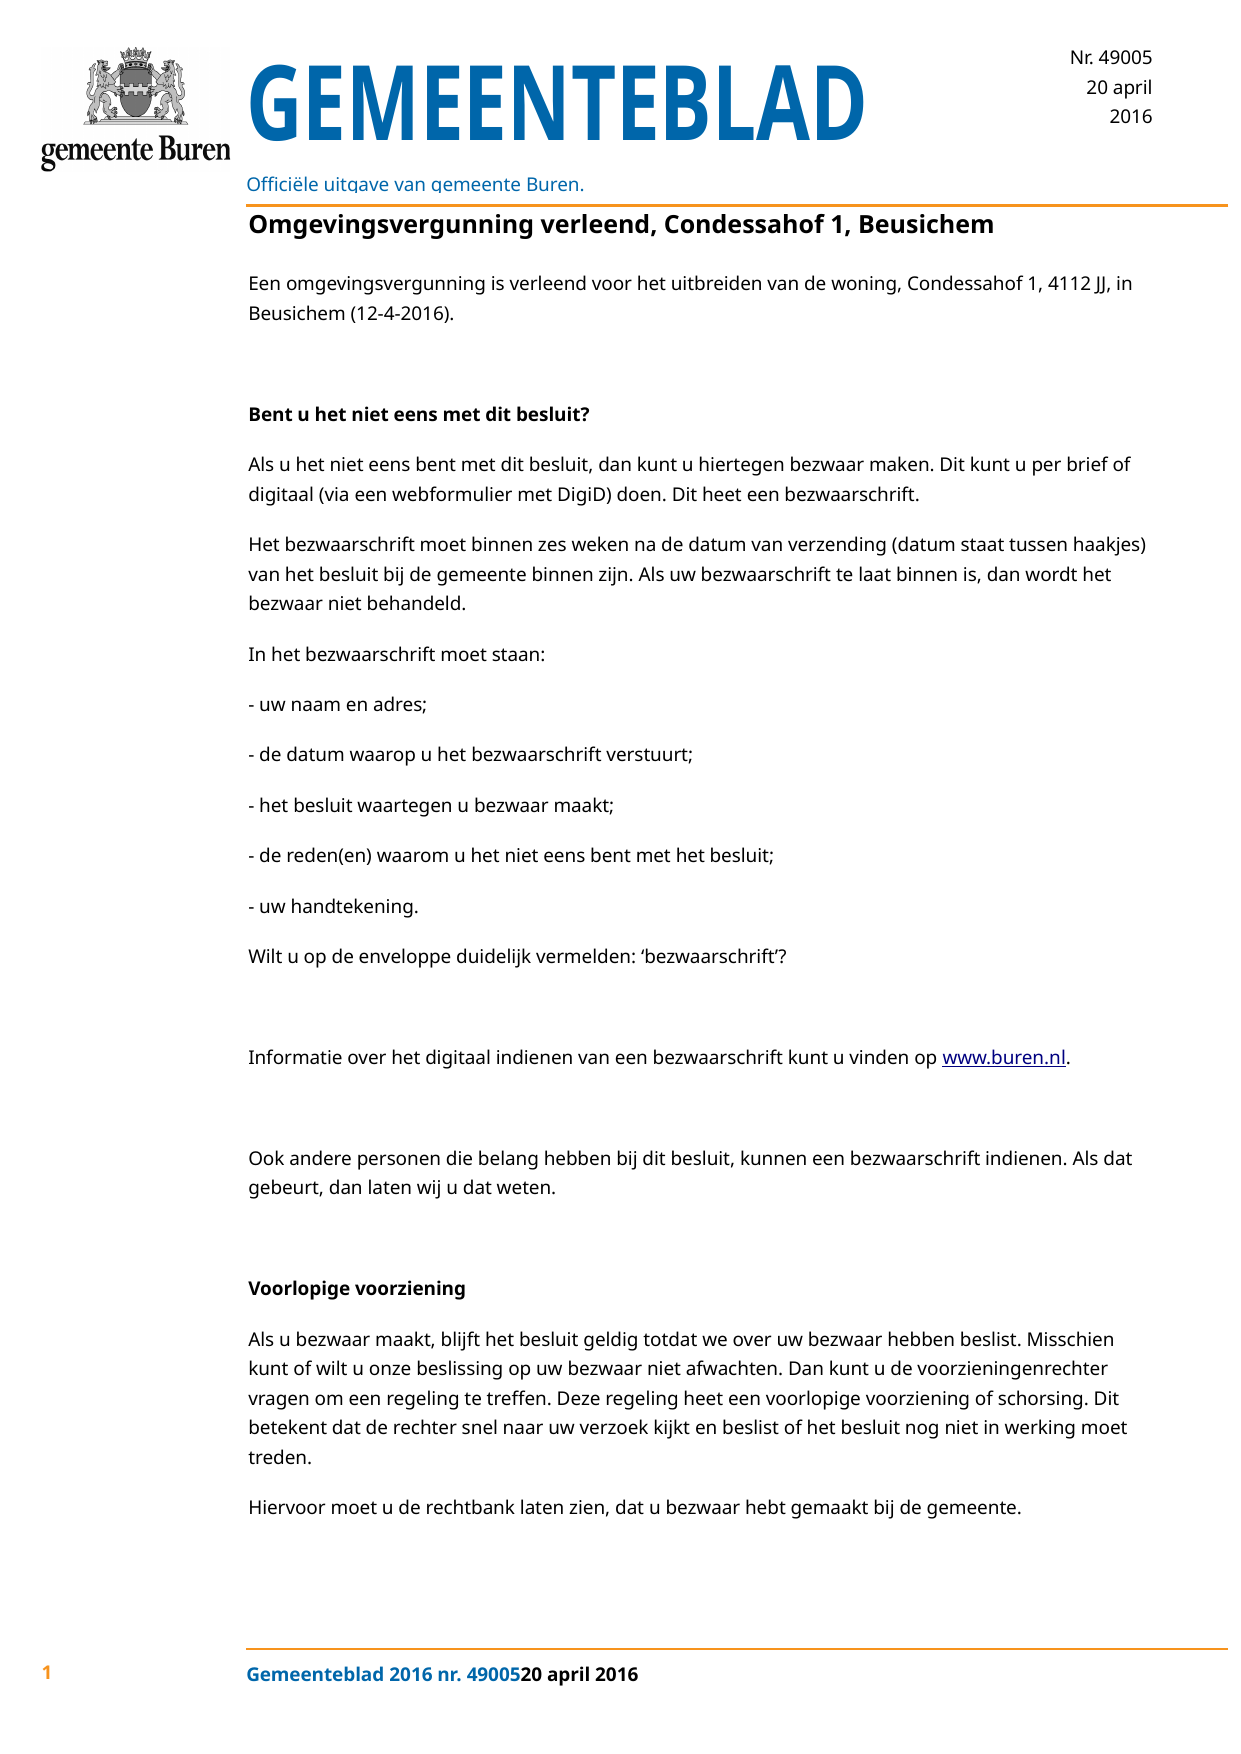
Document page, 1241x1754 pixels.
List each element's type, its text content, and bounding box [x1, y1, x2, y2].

text Omgevingsvergunning verleend, Condessahof 1, Beusichem [248, 207, 1152, 241]
text - de datum waarop u het bezwaarschrift verstuurt; [248, 742, 1152, 767]
text Het bezwaarschrift moet binnen zes weken na de datum van verzending (datum staat tussen haakjes) van het besluit bij de gemeente binnen zijn. Als uw bezwaarschrift te laat binnen is, dan wordt het bezwaar niet behandeld. [248, 531, 1152, 616]
text Als u bezwaar maakt, blijft het besluit geldig totdat we over uw bezwaar hebben beslist. Misschien kunt of wilt u onze beslissing op uw bezwaar niet afwachten. Dan kunt u de voorzieningenrechter vragen om een regeling te treffen. Deze regeling heet een voorlopige voorziening of schorsing. Dit betekent dat de rechter snel naar uw verzoek kijkt en beslist of het besluit nog niet in werking moet treden. [248, 1326, 1152, 1470]
text - uw naam en adres; [248, 691, 1152, 717]
text Informatie over het digitaal indienen van een bezwaarschrift kunt u vinden op www.buren.nl. [248, 1044, 1152, 1070]
text In het bezwaarschrift moet staan: [248, 641, 1152, 666]
text Voorlopige voorziening [248, 1275, 1152, 1301]
text Ook andere personen die belang hebben bij dit besluit, kunnen een bezwaarschrift indienen. Als dat gebeurt, dan laten wij u dat weten. [248, 1145, 1152, 1200]
text - de reden(en) waarom u het niet eens bent met het besluit; [248, 842, 1152, 868]
text Wilt u op de enveloppe duidelijk vermelden: ‘bezwaarschrift’? [248, 943, 1152, 969]
text - uw handtekening. [248, 893, 1152, 918]
text Als u het niet eens bent met dit besluit, dan kunt u hiertegen bezwaar maken. Dit kunt u per brief of digitaal (via een webformulier met DigiD) doen. Dit heet een bezwaarschrift. [248, 451, 1152, 506]
text Bent u het niet eens met dit besluit? [248, 401, 1152, 426]
text - het besluit waartegen u bezwaar maakt; [248, 792, 1152, 818]
picture [41, 47, 231, 172]
text Hiervoor moet u de rechtbank laten zien, dat u bezwaar hebt gemaakt bij de gemeente. [248, 1494, 1152, 1520]
text Een omgevingsvergunning is verleend voor het uitbreiden van de woning, Condessahof 1, 4112 JJ, in Beusichem (12-4-2016). [248, 270, 1152, 326]
